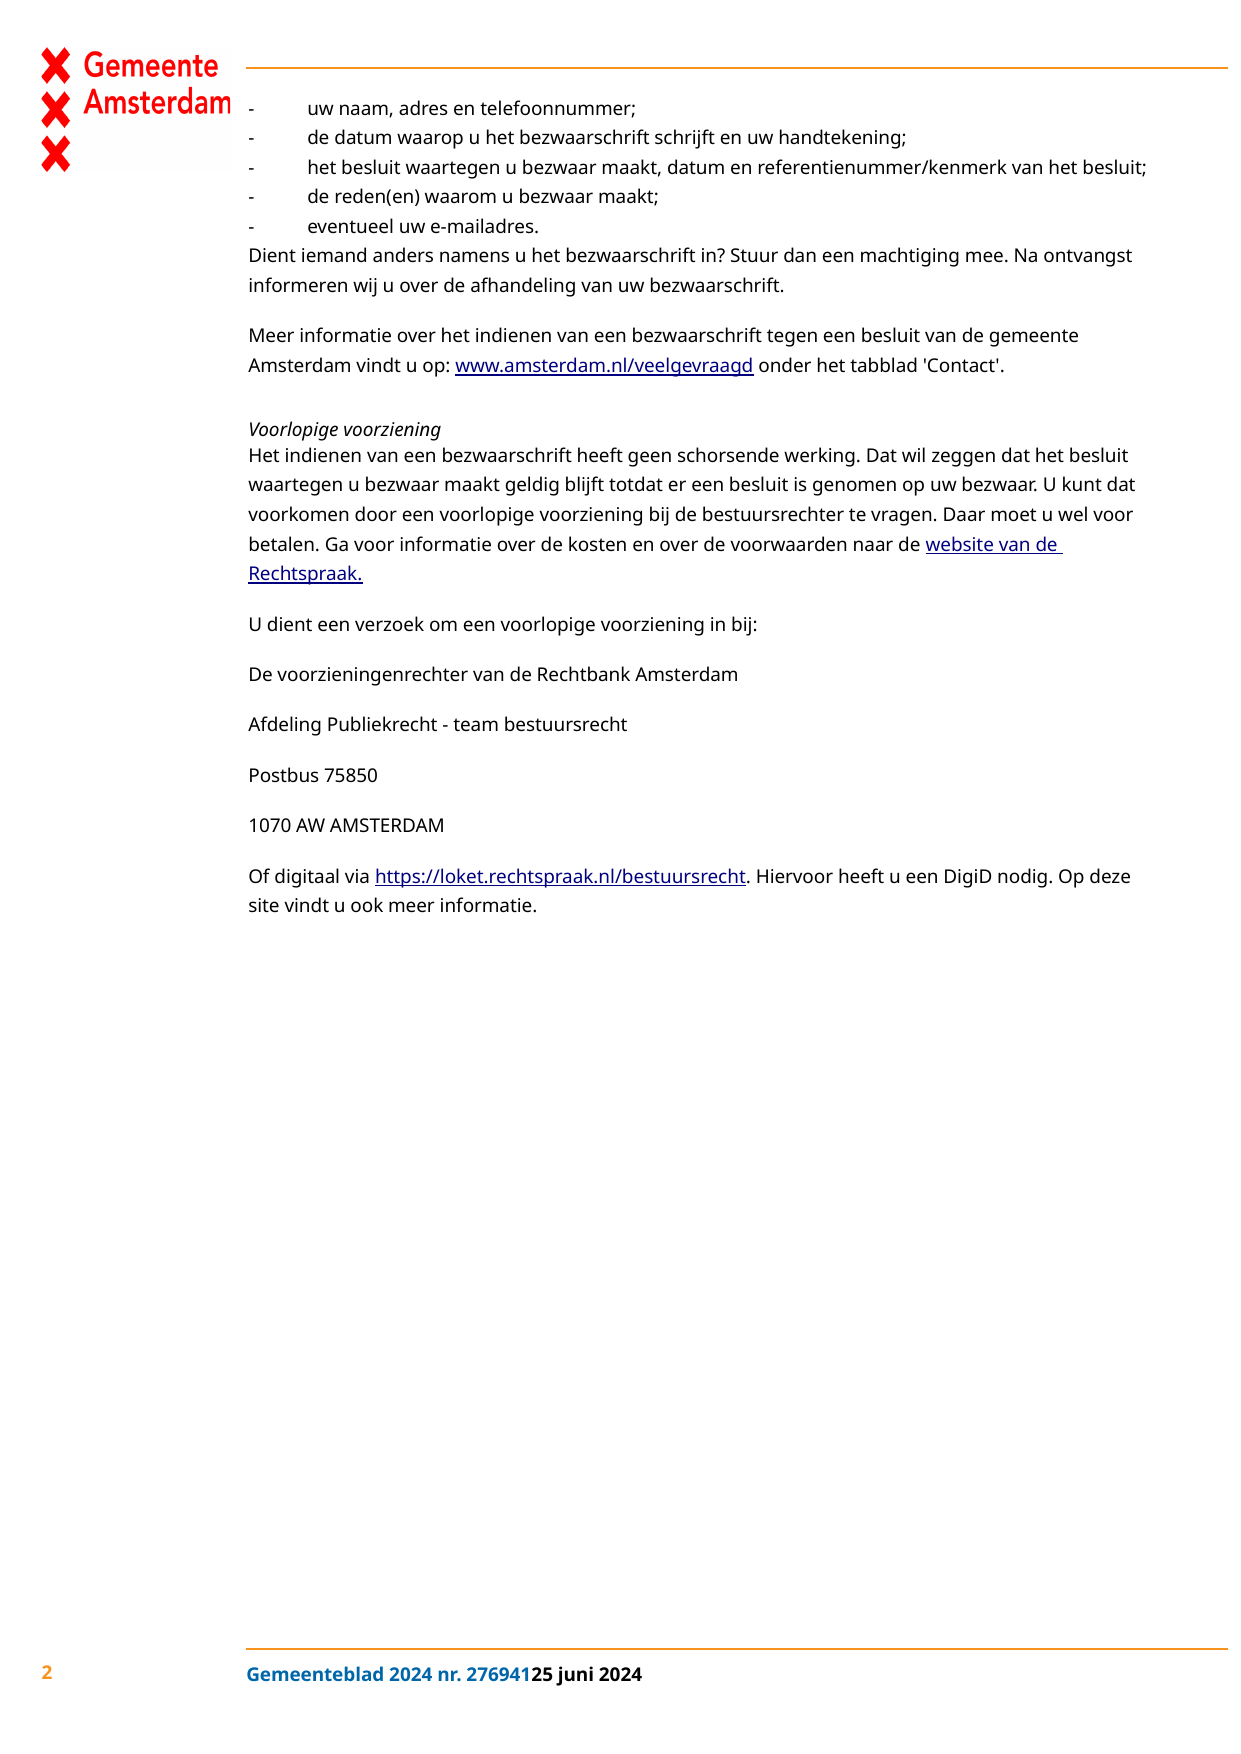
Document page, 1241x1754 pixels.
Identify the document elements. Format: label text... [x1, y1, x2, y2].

text 1070 AW AMSTERDAM [248, 812, 1152, 838]
list de reden(en) waarom u bezwaar maakt; [248, 183, 1152, 209]
text Afdeling Publiekrecht - team bestuursrecht [248, 712, 1152, 737]
text U dient een verzoek om een voorlopige voorziening in bij: [248, 611, 1152, 636]
text Dient iemand anders namens u het bezwaarschrift in? Stuur dan een machtiging mee. Na ontvangst informeren wij u over de afhandeling van uw bezwaarschrift. [248, 243, 1152, 298]
list de datum waarop u het bezwaarschrift schrijft en uw handtekening; [248, 124, 1152, 150]
text De voorzieningenrechter van de Rechtbank Amsterdam [248, 661, 1152, 687]
list het besluit waartegen u bezwaar maakt, datum en referentienummer/kenmerk van het besluit; [248, 154, 1152, 180]
text Voorlopige voorziening [248, 416, 1152, 442]
text Het indienen van een bezwaarschrift heeft geen schorsende werking. Dat wil zeggen dat het besluit waartegen u bezwaar maakt geldig blijft totdat er een besluit is genomen op uw bezwaar. U kunt dat voorkomen door een voorlopige voorziening bij de bestuursrechter te vragen. Daar moet u wel voor betalen. Ga voor informatie over de kosten en over de voorwaarden naar de website van de Rechtspraak. [248, 442, 1152, 586]
picture [41, 47, 231, 172]
text Of digitaal via https://loket.rechtspraak.nl/bestuursrecht. Hiervoor heeft u een DigiD nodig. Op deze site vindt u ook meer informatie. [248, 863, 1152, 918]
text Postbus 75850 [248, 762, 1152, 788]
text Meer informatie over het indienen van een bezwaarschrift tegen een besluit van de gemeente Amsterdam vindt u op: www.amsterdam.nl/veelgevraagd onder het tabblad 'Contact'. [248, 323, 1152, 378]
list uw naam, adres en telefoonnummer; [248, 95, 1152, 121]
list eventueel uw e-mailadres. [248, 213, 1152, 239]
